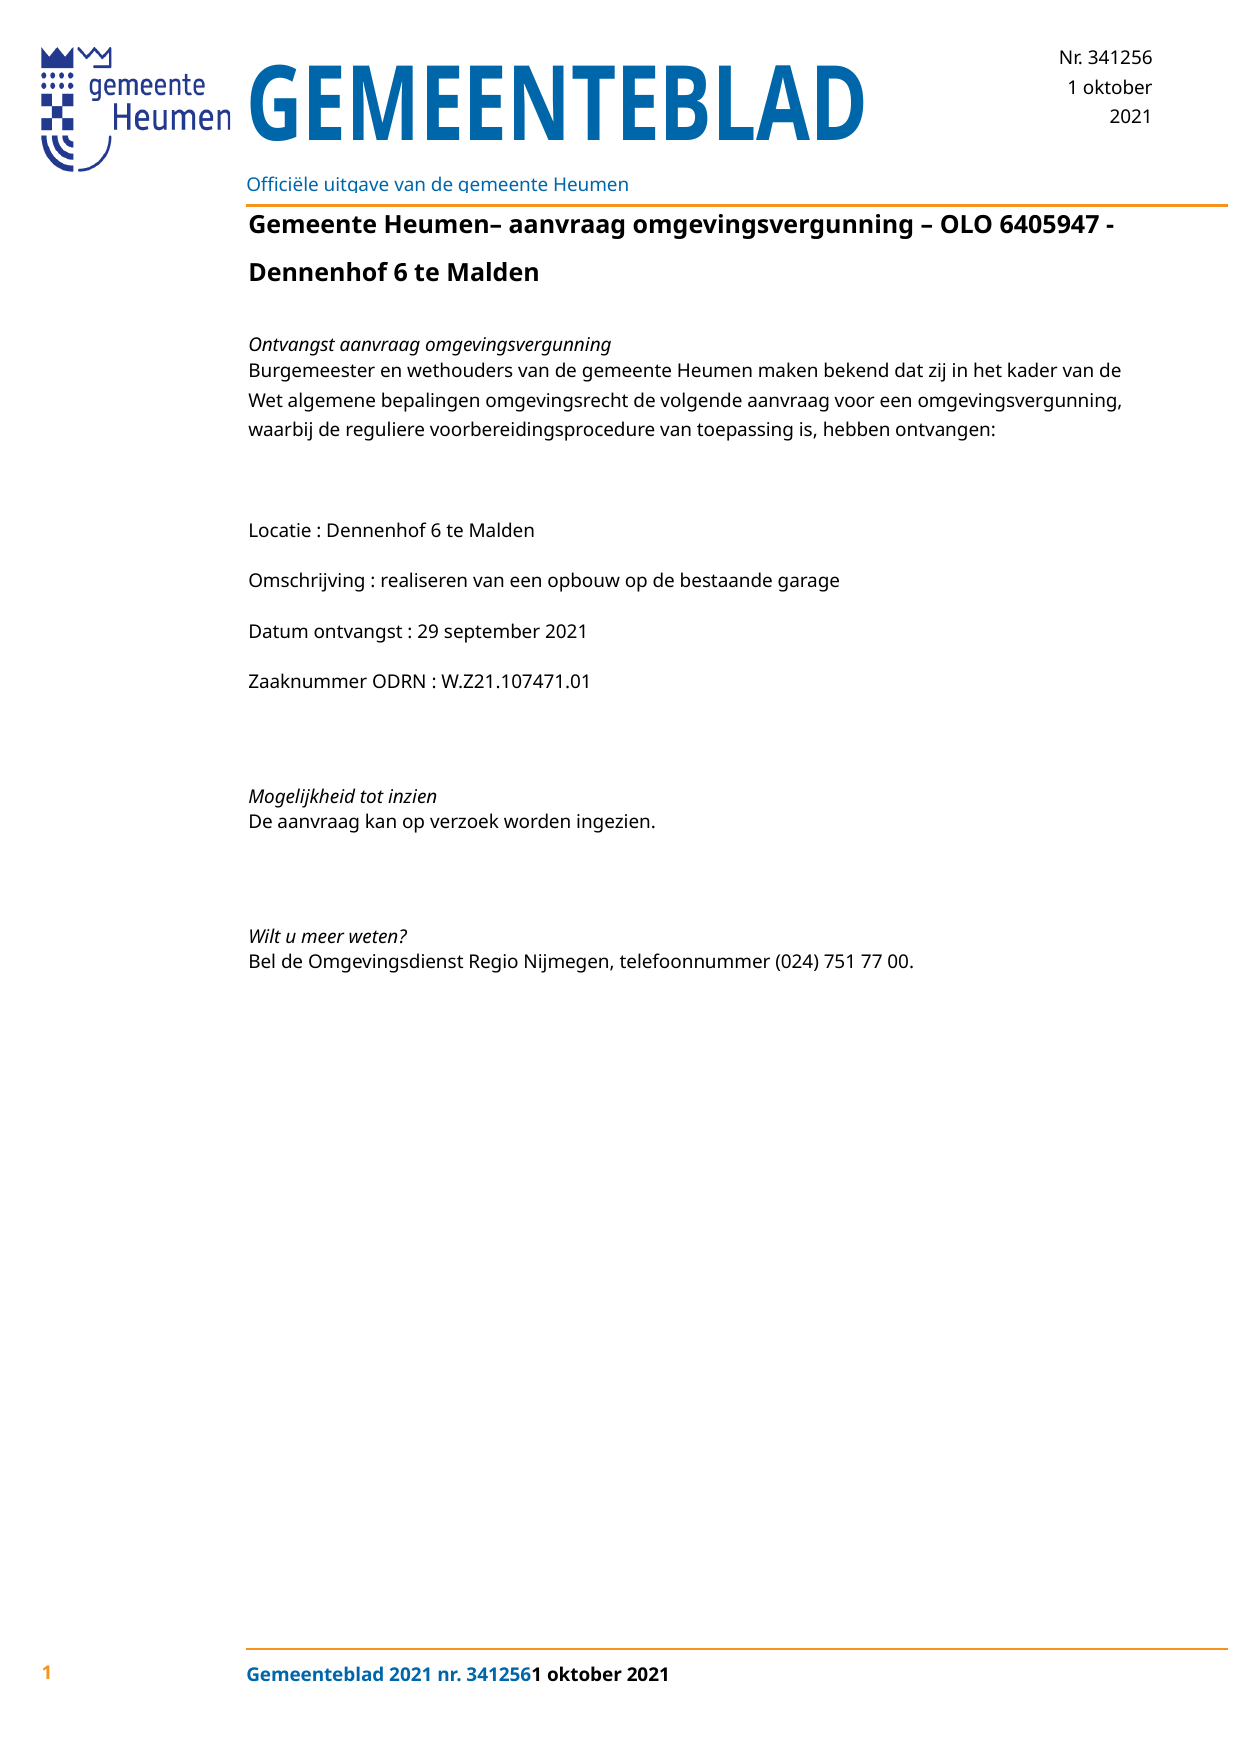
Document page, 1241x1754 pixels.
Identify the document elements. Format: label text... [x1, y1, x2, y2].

text Mogelijkheid tot inzien [248, 783, 1152, 808]
text Wilt u meer weten? [248, 923, 1152, 949]
text Locatie : Dennenhof 6 te Malden [248, 517, 1152, 543]
text Burgemeester en wethouders van de gemeente Heumen maken bekend dat zij in het kader van de Wet algemene bepalingen omgevingsrecht de volgende aanvraag voor een omgevingsvergunning, waarbij de reguliere voorbereidingsprocedure van toepassing is, hebben ontvangen: [248, 357, 1152, 442]
text De aanvraag kan op verzoek worden ingezien. [248, 808, 1152, 834]
text Gemeente Heumen– aanvraag omgevingsvergunning – OLO 6405947 - Dennenhof 6 te Malden [248, 207, 1152, 288]
text Ontvangst aanvraag omgevingsvergunning [248, 331, 1152, 357]
text Bel de Omgevingsdienst Regio Nijmegen, telefoonnummer (024) 751 77 00. [248, 949, 1152, 974]
text Datum ontvangst : 29 september 2021 [248, 618, 1152, 644]
text Omschrijving : realiseren van een opbouw op de bestaande garage [248, 568, 1152, 593]
text Zaaknummer ODRN : W.Z21.107471.01 [248, 668, 1152, 694]
picture [41, 47, 231, 172]
